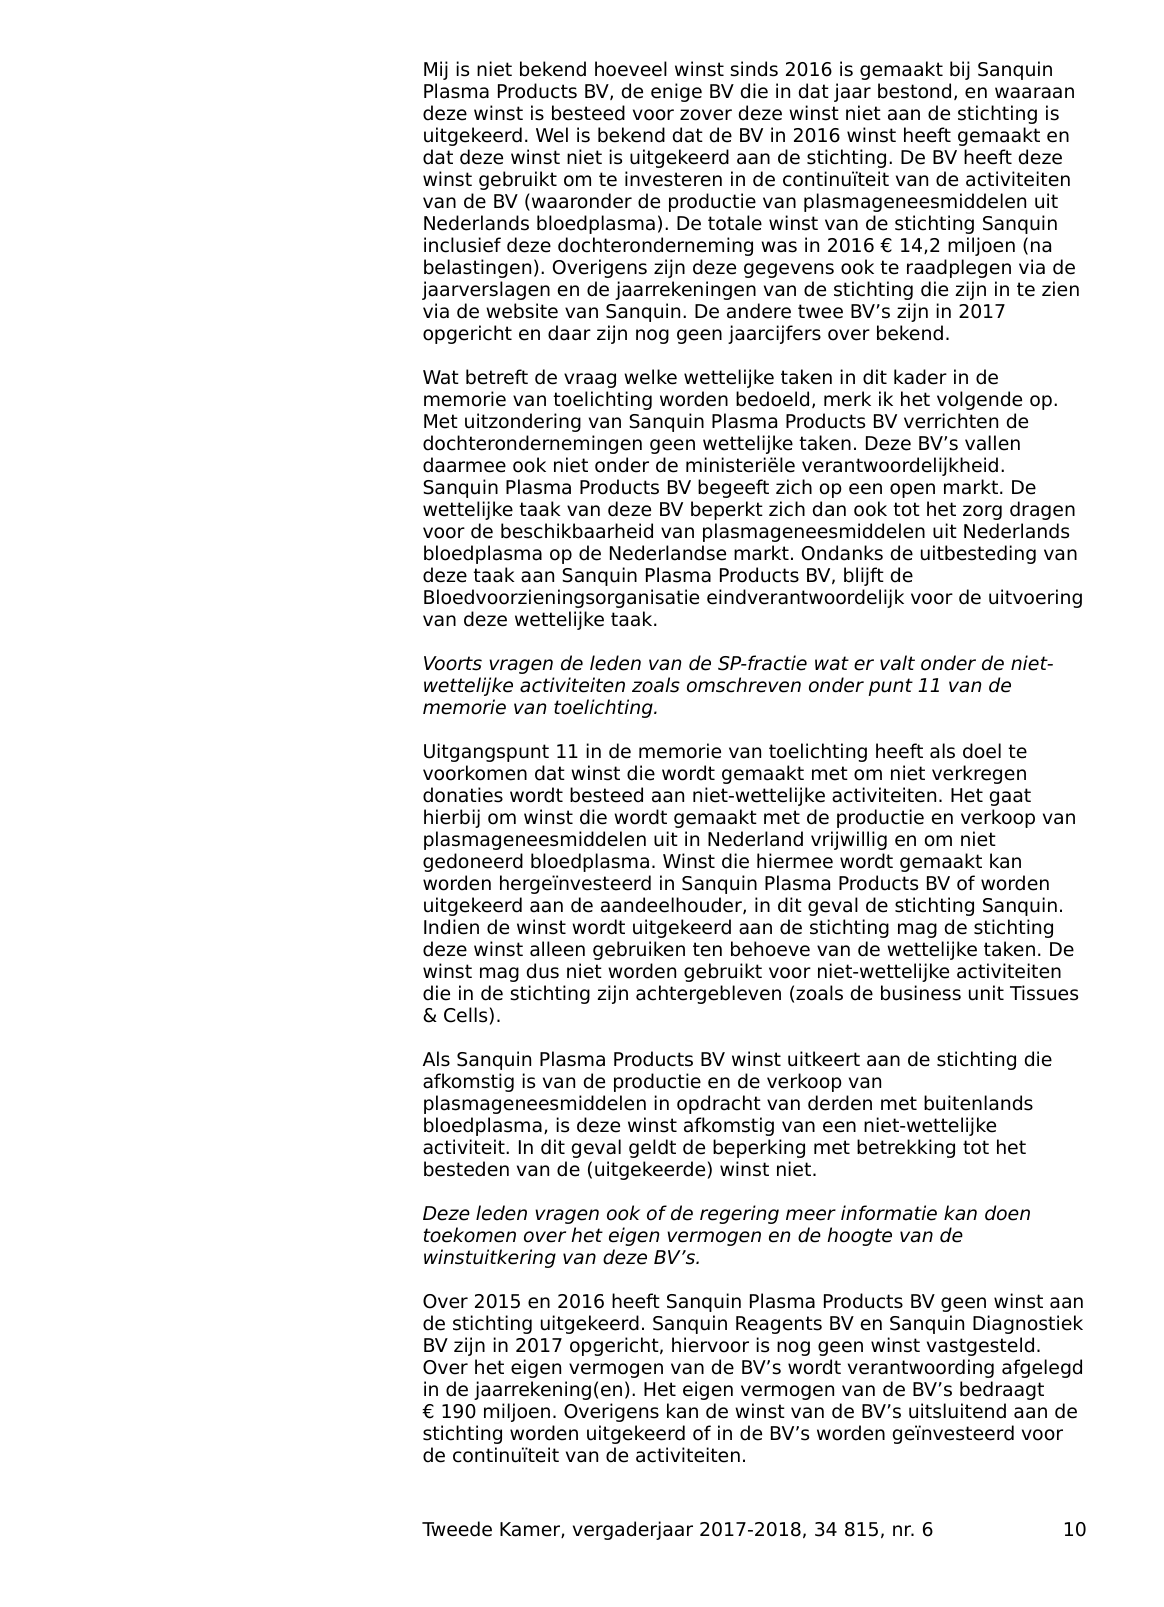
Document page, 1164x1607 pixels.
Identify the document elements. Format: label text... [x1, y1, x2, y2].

text Uitgangspunt 11 in de memorie van toelichting heeft als doel te voorkomen dat winst die wordt gemaakt met om niet verkregen donaties wordt besteed aan niet-wettelijke activiteiten. Het gaat hierbij om winst die wordt gemaakt met de productie en verkoop van plasmageneesmiddelen uit in Nederland vrijwillig en om niet gedoneerd bloedplasma. Winst die hiermee wordt gemaakt kan worden hergeïnvesteerd in Sanquin Plasma Products BV of worden uitgekeerd aan de aandeelhouder, in dit geval de stichting Sanquin. Indien de winst wordt uitgekeerd aan de stichting mag de stichting deze winst alleen gebruiken ten behoeve van de wettelijke taken. De winst mag dus niet worden gebruikt voor niet-wettelijke activiteiten die in de stichting zijn achtergebleven (zoals de business unit Tissues & Cells). [422, 741, 1087, 1027]
text Mij is niet bekend hoeveel winst sinds 2016 is gemaakt bij Sanquin Plasma Products BV, de enige BV die in dat jaar bestond, en waaraan deze winst is besteed voor zover deze winst niet aan de stichting is uitgekeerd. Wel is bekend dat de BV in 2016 winst heeft gemaakt en dat deze winst niet is uitgekeerd aan de stichting. De BV heeft deze winst gebruikt om te investeren in de continuïteit van de activiteiten van de BV (waaronder de productie van plasmageneesmiddelen uit Nederlands bloedplasma). De totale winst van de stichting Sanquin inclusief deze dochteronderneming was in 2016 € 14,2 miljoen (na belastingen). Overigens zijn deze gegevens ook te raadplegen via de jaarverslagen en de jaarrekeningen van de stichting die zijn in te zien via de website van Sanquin. De andere twee BV’s zijn in 2017 opgericht en daar zijn nog geen jaarcijfers over bekend. [422, 59, 1087, 345]
text Als Sanquin Plasma Products BV winst uitkeert aan de stichting die afkomstig is van de productie en de verkoop van plasmageneesmiddelen in opdracht van derden met buitenlands bloedplasma, is deze winst afkomstig van een niet-wettelijke activiteit. In dit geval geldt de beperking met betrekking tot het besteden van de (uitgekeerde) winst niet. [422, 1049, 1087, 1181]
text Wat betreft de vraag welke wettelijke taken in dit kader in de memorie van toelichting worden bedoeld, merk ik het volgende op. Met uitzondering van Sanquin Plasma Products BV verrichten de dochterondernemingen geen wettelijke taken. Deze BV’s vallen daarmee ook niet onder de ministeriële verantwoordelijkheid. Sanquin Plasma Products BV begeeft zich op een open markt. De wettelijke taak van deze BV beperkt zich dan ook tot het zorg dragen voor de beschikbaarheid van plasmageneesmiddelen uit Nederlands bloedplasma op de Nederlandse markt. Ondanks de uitbesteding van deze taak aan Sanquin Plasma Products BV, blijft de Bloedvoorzieningsorganisatie eindverantwoordelijk voor de uitvoering van deze wettelijke taak. [422, 367, 1087, 631]
text Over 2015 en 2016 heeft Sanquin Plasma Products BV geen winst aan de stichting uitgekeerd. Sanquin Reagents BV en Sanquin Diagnostiek BV zijn in 2017 opgericht, hiervoor is nog geen winst vastgesteld. Over het eigen vermogen van de BV’s wordt verantwoording afgelegd in de jaarrekening(en). Het eigen vermogen van de BV’s bedraagt € 190 miljoen. Overigens kan de winst van de BV’s uitsluitend aan de stichting worden uitgekeerd of in de BV’s worden geïnvesteerd voor de continuïteit van de activiteiten. [422, 1291, 1087, 1467]
text Deze leden vragen ook of de regering meer informatie kan doen toekomen over het eigen vermogen en de hoogte van de winstuitkering van deze BV’s. [422, 1203, 1087, 1269]
text Voorts vragen de leden van de SP-fractie wat er valt onder de niet-wettelijke activiteiten zoals omschreven onder punt 11 van de memorie van toelichting. [422, 653, 1087, 719]
